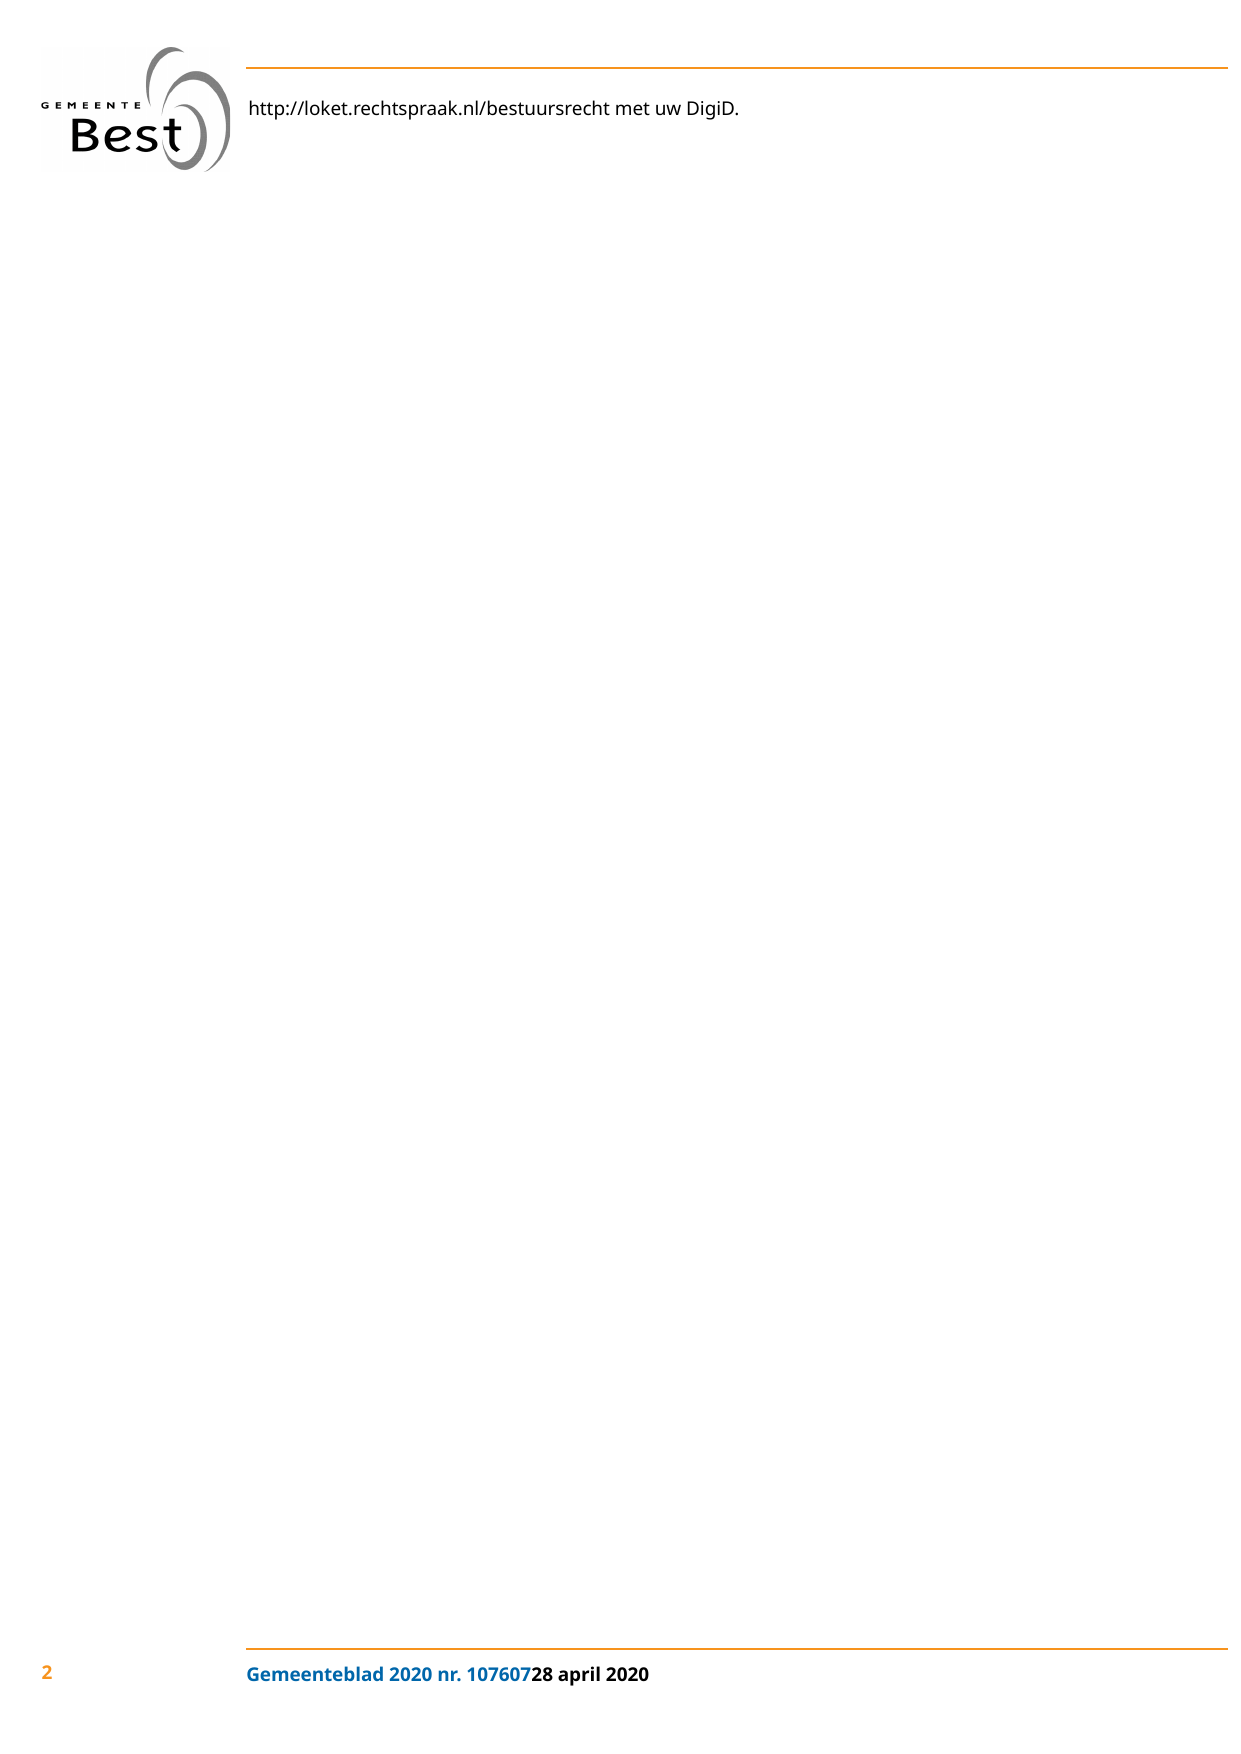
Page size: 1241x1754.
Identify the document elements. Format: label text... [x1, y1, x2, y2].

picture [41, 47, 231, 172]
text http://loket.rechtspraak.nl/bestuursrecht met uw DigiD. [248, 95, 1152, 121]
